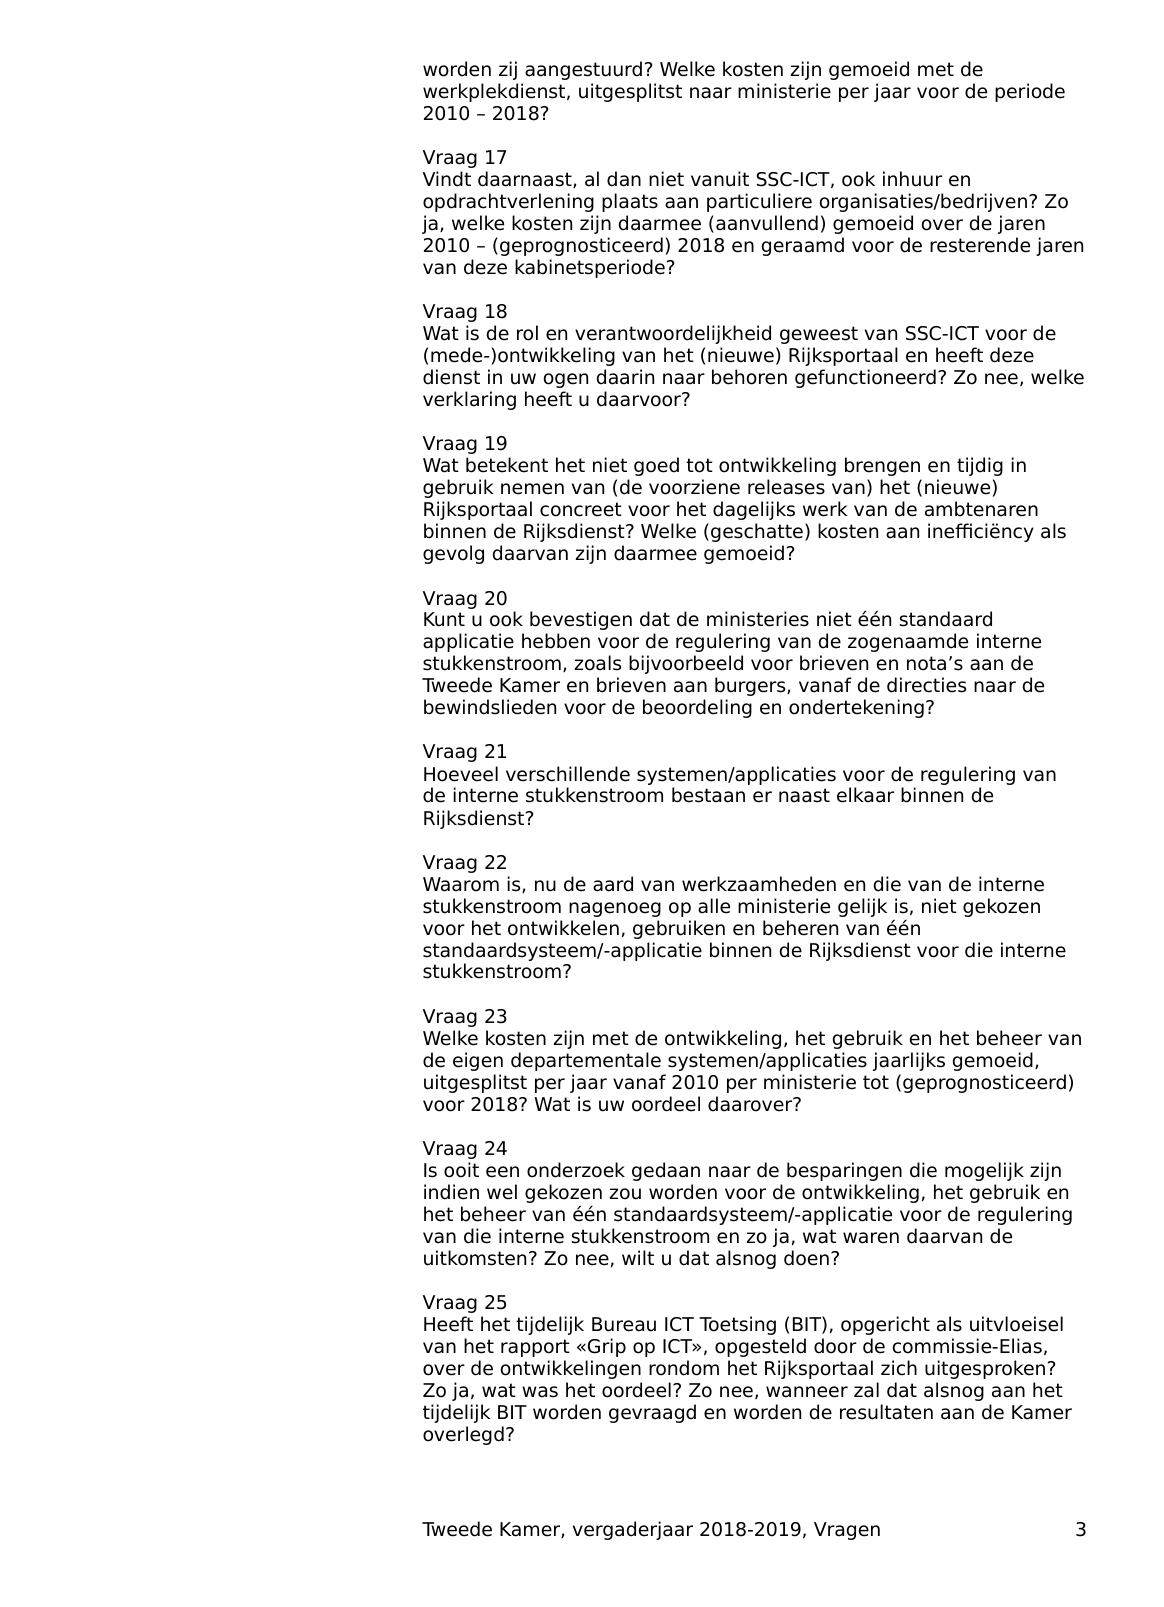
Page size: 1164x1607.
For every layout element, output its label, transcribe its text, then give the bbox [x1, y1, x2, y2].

text Vraag 22 [422, 852, 1087, 873]
text Heeft het tijdelijk Bureau ICT Toetsing (BIT), opgericht als uitvloeisel van het rapport «Grip op ICT», opgesteld door de commissie-Elias, over de ontwikkelingen rondom het Rijksportaal zich uitgesproken? Zo ja, wat was het oordeel? Zo nee, wanneer zal dat alsnog aan het tijdelijk BIT worden gevraagd en worden de resultaten aan de Kamer overlegd? [422, 1314, 1087, 1446]
text Vraag 17 [422, 147, 1087, 169]
text Is ooit een onderzoek gedaan naar de besparingen die mogelijk zijn indien wel gekozen zou worden voor de ontwikkeling, het gebruik en het beheer van één standaardsysteem/-applicatie voor de regulering van die interne stukkenstroom en zo ja, wat waren daarvan de uitkomsten? Zo nee, wilt u dat alsnog doen? [422, 1160, 1087, 1269]
text worden zij aangestuurd? Welke kosten zijn gemoeid met de werkplekdienst, uitgesplitst naar ministerie per jaar voor de periode 2010 – 2018? [422, 59, 1087, 125]
text Vraag 20 [422, 587, 1087, 609]
text Vraag 21 [422, 741, 1087, 763]
text Kunt u ook bevestigen dat de ministeries niet één standaard applicatie hebben voor de regulering van de zogenaamde interne stukkenstroom, zoals bijvoorbeeld voor brieven en nota’s aan de Tweede Kamer en brieven aan burgers, vanaf de directies naar de bewindslieden voor de beoordeling en ondertekening? [422, 609, 1087, 719]
text Vraag 24 [422, 1138, 1087, 1160]
text Vindt daarnaast, al dan niet vanuit SSC-ICT, ook inhuur en opdrachtverlening plaats aan particuliere organisaties/bedrijven? Zo ja, welke kosten zijn daarmee (aanvullend) gemoeid over de jaren 2010 – (geprognosticeerd) 2018 en geraamd voor de resterende jaren van deze kabinetsperiode? [422, 169, 1087, 279]
text Vraag 23 [422, 1006, 1087, 1028]
text Hoeveel verschillende systemen/applicaties voor de regulering van de interne stukkenstroom bestaan er naast elkaar binnen de Rijksdienst? [422, 763, 1087, 829]
text Vraag 19 [422, 433, 1087, 455]
text Wat is de rol en verantwoordelijkheid geweest van SSC-ICT voor de (mede-)ontwikkeling van het (nieuwe) Rijksportaal en heeft deze dienst in uw ogen daarin naar behoren gefunctioneerd? Zo nee, welke verklaring heeft u daarvoor? [422, 323, 1087, 411]
text Vraag 25 [422, 1292, 1087, 1314]
text Waarom is, nu de aard van werkzaamheden en die van de interne stukkenstroom nagenoeg op alle ministerie gelijk is, niet gekozen voor het ontwikkelen, gebruiken en beheren van één standaardsysteem/-applicatie binnen de Rijksdienst voor die interne stukkenstroom? [422, 873, 1087, 983]
text Wat betekent het niet goed tot ontwikkeling brengen en tijdig in gebruik nemen van (de voorziene releases van) het (nieuwe) Rijksportaal concreet voor het dagelijks werk van de ambtenaren binnen de Rijksdienst? Welke (geschatte) kosten aan inefficiëncy als gevolg daarvan zijn daarmee gemoeid? [422, 455, 1087, 565]
text Welke kosten zijn met de ontwikkeling, het gebruik en het beheer van de eigen departementale systemen/applicaties jaarlijks gemoeid, uitgesplitst per jaar vanaf 2010 per ministerie tot (geprognosticeerd) voor 2018? Wat is uw oordeel daarover? [422, 1028, 1087, 1116]
text Vraag 18 [422, 301, 1087, 323]
